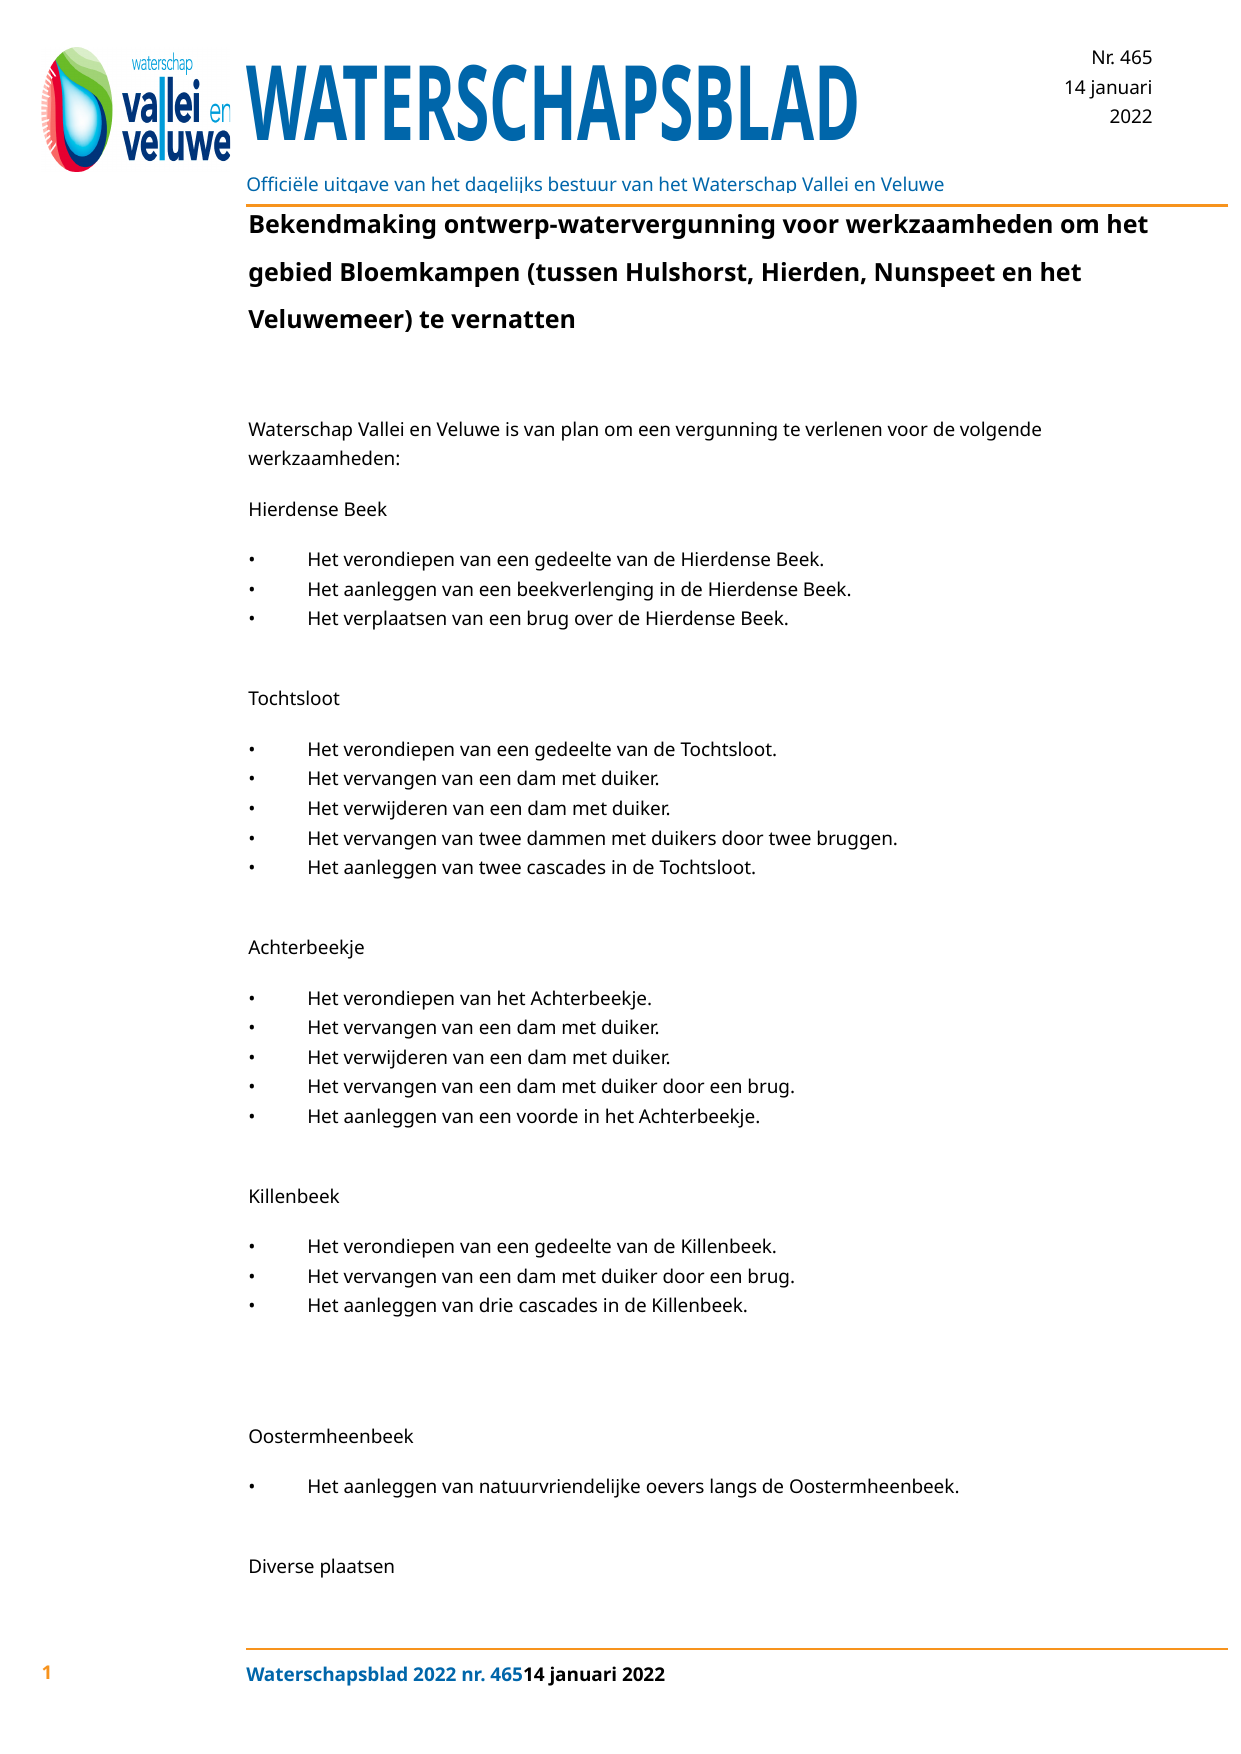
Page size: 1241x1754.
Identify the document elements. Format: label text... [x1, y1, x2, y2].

list Het verondiepen van een gedeelte van de Killenbeek. [248, 1233, 1152, 1259]
list Het vervangen van een dam met duiker door een brug. [248, 1263, 1152, 1289]
list Het aanleggen van drie cascades in de Killenbeek. [248, 1293, 1152, 1318]
text Waterschap Vallei en Veluwe is van plan om een vergunning te verlenen voor de volgende werkzaamheden: [248, 416, 1152, 471]
picture [41, 47, 231, 172]
list Het verondiepen van een gedeelte van de Tochtsloot. [248, 736, 1152, 762]
text Killenbeek [248, 1183, 1152, 1209]
text Hierdense Beek [248, 496, 1152, 522]
text Diverse plaatsen [248, 1553, 1152, 1579]
list Het vervangen van een dam met duiker. [248, 766, 1152, 791]
list Het aanleggen van een voorde in het Achterbeekje. [248, 1103, 1152, 1129]
text Achterbeekje [248, 934, 1152, 960]
list Het verwijderen van een dam met duiker. [248, 1044, 1152, 1069]
list Het aanleggen van twee cascades in de Tochtsloot. [248, 854, 1152, 880]
list Het aanleggen van een beekverlenging in de Hierdense Beek. [248, 576, 1152, 602]
list Het verplaatsen van een brug over de Hierdense Beek. [248, 606, 1152, 631]
text Bekendmaking ontwerp-watervergunning voor werkzaamheden om het gebied Bloemkampen (tussen Hulshorst, Hierden, Nunspeet en het Veluwemeer) te vernatten [248, 207, 1152, 336]
list Het verwijderen van een dam met duiker. [248, 795, 1152, 821]
list Het vervangen van twee dammen met duikers door twee bruggen. [248, 825, 1152, 850]
list Het vervangen van een dam met duiker door een brug. [248, 1073, 1152, 1099]
list Het aanleggen van natuurvriendelijke oevers langs de Oostermheenbeek. [248, 1473, 1152, 1499]
text Tochtsloot [248, 686, 1152, 711]
list Het verondiepen van een gedeelte van de Hierdense Beek. [248, 546, 1152, 572]
list Het vervangen van een dam met duiker. [248, 1014, 1152, 1040]
text Oostermheenbeek [248, 1423, 1152, 1449]
list Het verondiepen van het Achterbeekje. [248, 985, 1152, 1010]
